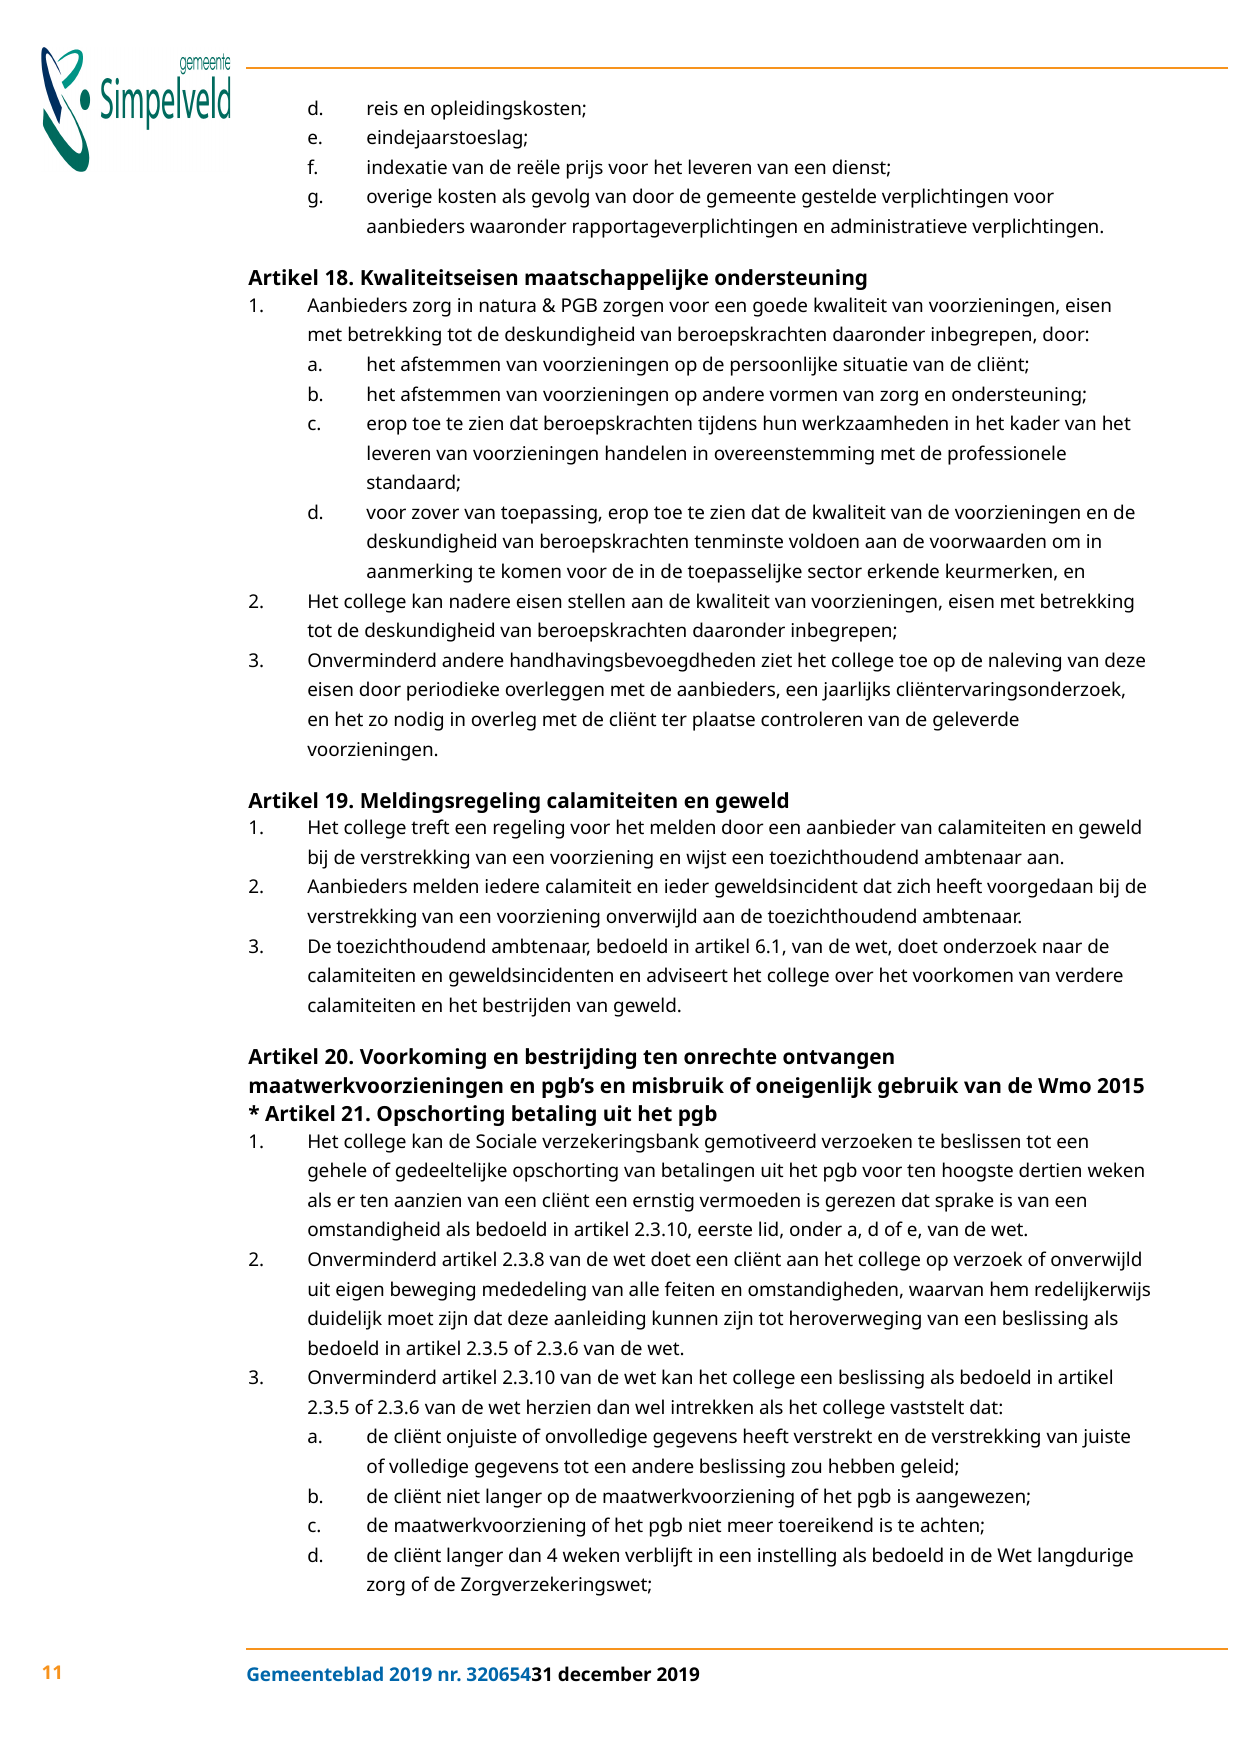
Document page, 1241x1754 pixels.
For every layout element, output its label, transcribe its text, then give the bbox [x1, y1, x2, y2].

list Aanbieders zorg in natura & PGB zorgen voor een goede kwaliteit van voorzieningen, eisen met betrekking tot de deskundigheid van beroepskrachten daaronder inbegrepen, door: [248, 292, 1152, 347]
list de cliënt langer dan 4 weken verblijft in een instelling als bedoeld in de Wet langdurige zorg of de Zorgverzekeringswet; [307, 1542, 1152, 1597]
list Onverminderd artikel 2.3.10 van de wet kan het college een beslissing als bedoeld in artikel 2.3.5 of 2.3.6 van de wet herzien dan wel intrekken als het college vaststelt dat: [248, 1364, 1152, 1420]
list reis en opleidingskosten; [307, 95, 1152, 121]
list Het college kan nadere eisen stellen aan de kwaliteit van voorzieningen, eisen met betrekking tot de deskundigheid van beroepskrachten daaronder inbegrepen; [248, 588, 1152, 643]
list Het college treft een regeling voor het melden door een aanbieder van calamiteiten en geweld bij de verstrekking van een voorziening en wijst een toezichthoudend ambtenaar aan. [248, 814, 1152, 870]
text Artikel 19. Meldingsregeling calamiteiten en geweld [248, 786, 1152, 814]
list Onverminderd artikel 2.3.8 van de wet doet een cliënt aan het college op verzoek of onverwijld uit eigen beweging mededeling van alle feiten en omstandigheden, waarvan hem redelijkerwijs duidelijk moet zijn dat deze aanleiding kunnen zijn tot heroverweging van een beslissing als bedoeld in artikel 2.3.5 of 2.3.6 van de wet. [248, 1246, 1152, 1361]
list voor zover van toepassing, erop toe te zien dat de kwaliteit van de voorzieningen en de deskundigheid van beroepskrachten tenminste voldoen aan de voorwaarden om in aanmerking te komen voor de in de toepasselijke sector erkende keurmerken, en [307, 499, 1152, 584]
list Onverminderd andere handhavingsbevoegdheden ziet het college toe op de naleving van deze eisen door periodieke overleggen met de aanbieders, een jaarlijks cliëntervaringsonderzoek, en het zo nodig in overleg met de cliënt ter plaatse controleren van de geleverde voorzieningen. [248, 647, 1152, 761]
list indexatie van de reële prijs voor het leveren van een dienst; [307, 154, 1152, 180]
list overige kosten als gevolg van door de gemeente gestelde verplichtingen voor aanbieders waaronder rapportageverplichtingen en administratieve verplichtingen. [307, 183, 1152, 239]
list de cliënt onjuiste of onvolledige gegevens heeft verstrekt en de verstrekking van juiste of volledige gegevens tot een andere beslissing zou hebben geleid; [307, 1424, 1152, 1479]
picture [41, 47, 231, 172]
list het afstemmen van voorzieningen op andere vormen van zorg en ondersteuning; [307, 381, 1152, 406]
list de maatwerkvoorziening of het pgb niet meer toereikend is te achten; [307, 1512, 1152, 1538]
list Aanbieders melden iedere calamiteit en ieder geweldsincident dat zich heeft voorgedaan bij de verstrekking van een voorziening onverwijld aan de toezichthoudend ambtenaar. [248, 874, 1152, 929]
text Artikel 18. Kwaliteitseisen maatschappelijke ondersteuning [248, 263, 1152, 292]
list het afstemmen van voorzieningen op de persoonlijke situatie van de cliënt; [307, 351, 1152, 377]
list Het college kan de Sociale verzekeringsbank gemotiveerd verzoeken te beslissen tot een gehele of gedeeltelijke opschorting van betalingen uit het pgb voor ten hoogste dertien weken als er ten aanzien van een cliënt een ernstig vermoeden is gerezen dat sprake is van een omstandigheid als bedoeld in artikel 2.3.10, eerste lid, onder a, d of e, van de wet. [248, 1128, 1152, 1242]
list eindejaarstoeslag; [307, 124, 1152, 150]
text Artikel 20. Voorkoming en bestrijding ten onrechte ontvangen maatwerkvoorzieningen en pgb’s en misbruik of oneigenlijk gebruik van de Wmo 2015 * Artikel 21. Opschorting betaling uit het pgb [248, 1042, 1152, 1128]
list De toezichthoudend ambtenaar, bedoeld in artikel 6.1, van de wet, doet onderzoek naar de calamiteiten en geweldsincidenten en adviseert het college over het voorkomen van verdere calamiteiten en het bestrijden van geweld. [248, 933, 1152, 1018]
list erop toe te zien dat beroepskrachten tijdens hun werkzaamheden in het kader van het leveren van voorzieningen handelen in overeenstemming met de professionele standaard; [307, 410, 1152, 495]
list de cliënt niet langer op de maatwerkvoorziening of het pgb is aangewezen; [307, 1483, 1152, 1508]
